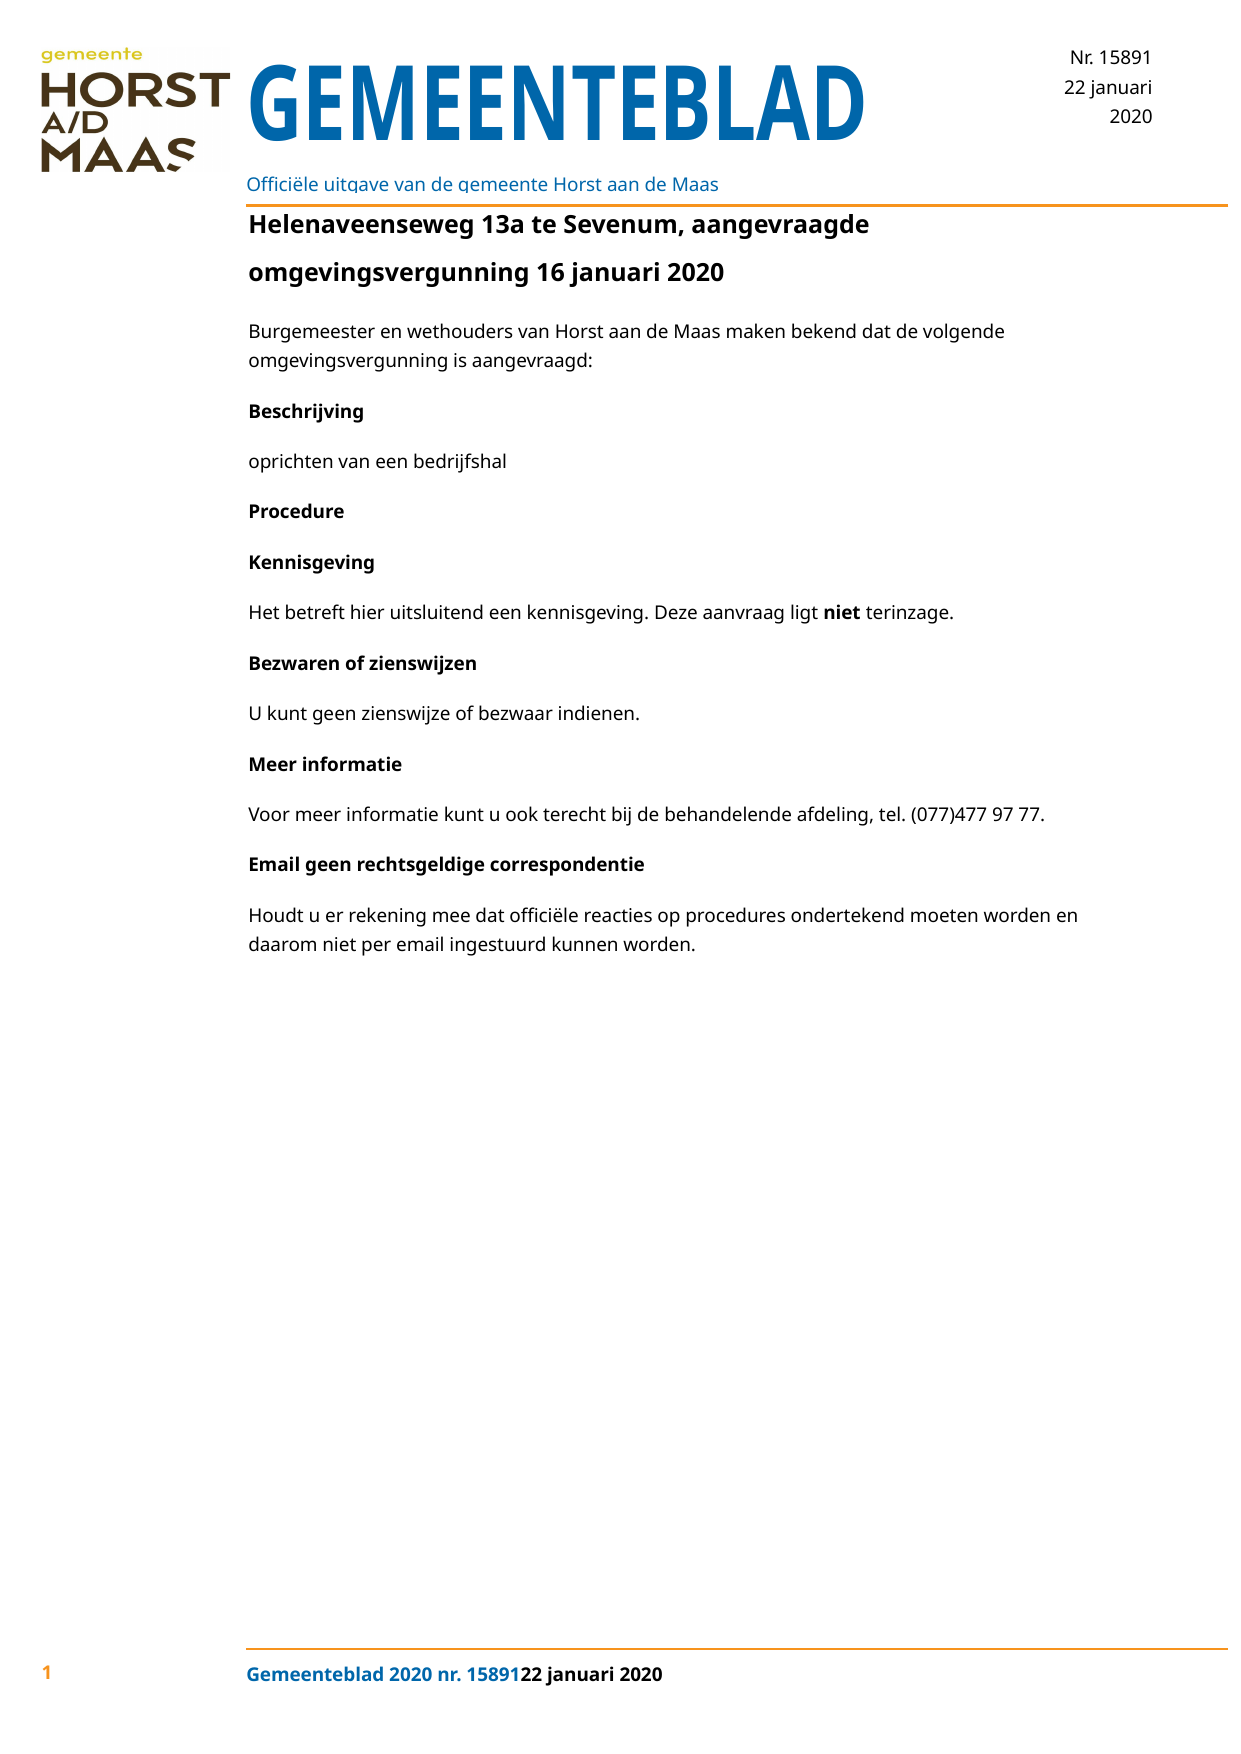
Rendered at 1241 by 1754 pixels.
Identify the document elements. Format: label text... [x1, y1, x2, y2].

text oprichten van een bedrijfshal [248, 448, 1152, 474]
text Voor meer informatie kunt u ook terecht bij de behandelende afdeling, tel. (077)477 97 77. [248, 801, 1152, 827]
text Meer informatie [248, 751, 1152, 777]
text Procedure [248, 499, 1152, 524]
picture [41, 47, 231, 172]
text Kennisgeving [248, 549, 1152, 575]
text Helenaveenseweg 13a te Sevenum, aangevraagde omgevingsvergunning 16 januari 2020 [248, 207, 1152, 288]
text Bezwaren of zienswijzen [248, 650, 1152, 676]
text Email geen rechtsgeldige correspondentie [248, 852, 1152, 877]
text U kunt geen zienswijze of bezwaar indienen. [248, 700, 1152, 726]
text Burgemeester en wethouders van Horst aan de Maas maken bekend dat de volgende omgevingsvergunning is aangevraagd: [248, 318, 1152, 373]
text Houdt u er rekening mee dat officiële reacties op procedures ondertekend moeten worden en daarom niet per email ingestuurd kunnen worden. [248, 902, 1152, 957]
text Het betreft hier uitsluitend een kennisgeving. Deze aanvraag ligt niet terinzage. [248, 599, 1152, 625]
text Beschrijving [248, 398, 1152, 424]
